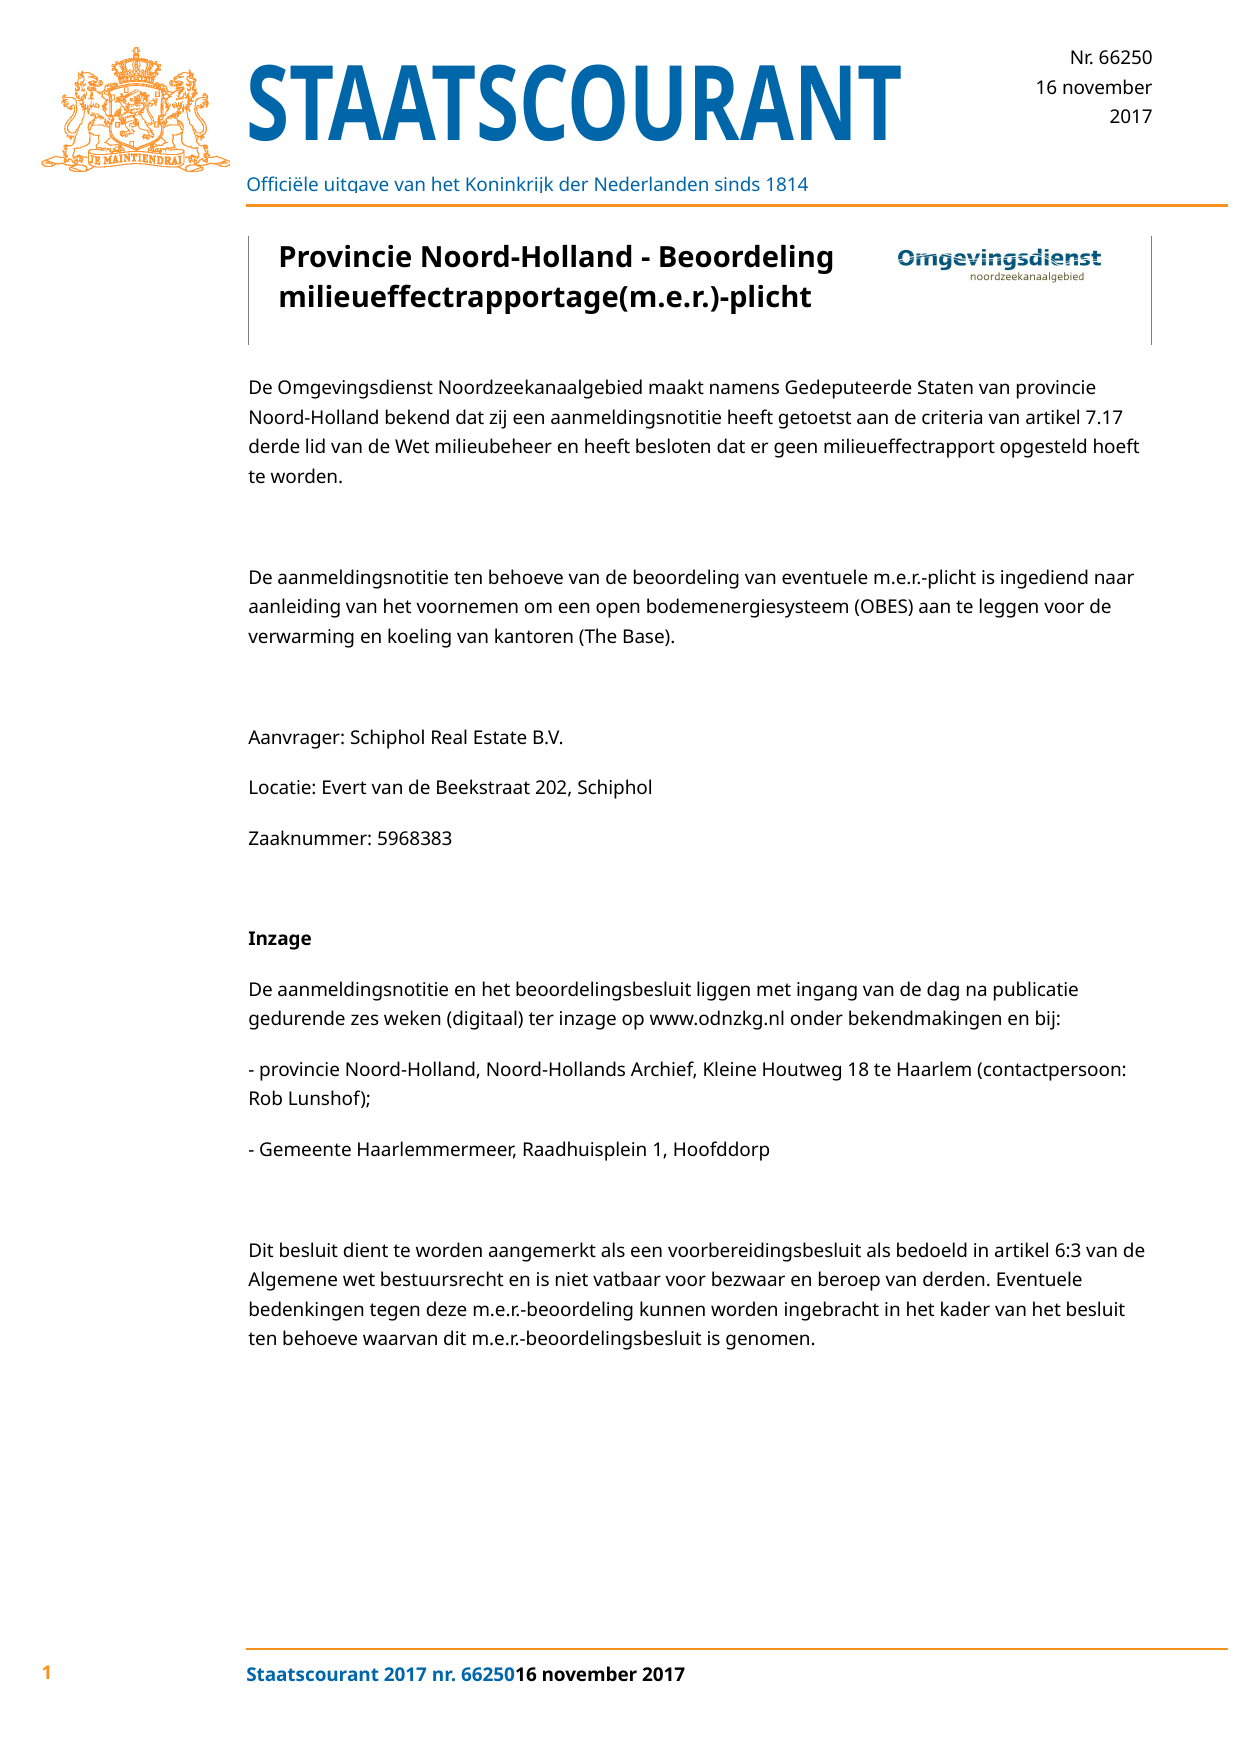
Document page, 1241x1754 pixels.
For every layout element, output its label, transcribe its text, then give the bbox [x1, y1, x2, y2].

picture [882, 236, 1119, 300]
text Inzage [248, 926, 1152, 951]
table_header [850, 236, 1151, 345]
text Locatie: Evert van de Beekstraat 202, Schiphol [248, 774, 1152, 800]
text De Omgevingsdienst Noordzeekanaalgebied maakt namens Gedeputeerde Staten van provincie Noord-Holland bekend dat zij een aanmeldingsnotitie heeft getoetst aan de criteria van artikel 7.17 derde lid van de Wet milieubeheer en heeft besloten dat er geen milieueffectrapport opgesteld hoeft te worden. [248, 374, 1152, 489]
picture [41, 47, 231, 172]
text De aanmeldingsnotitie ten behoeve van de beoordeling van eventuele m.e.r.-plicht is ingediend naar aanleiding van het voornemen om een open bodemenergiesysteem (OBES) aan te leggen voor de verwarming en koeling van kantoren (The Base). [248, 564, 1152, 649]
text De aanmeldingsnotitie en het beoordelingsbesluit liggen met ingang van de dag na publicatie gedurende zes weken (digitaal) ter inzage op www.odnzkg.nl onder bekendmakingen en bij: [248, 976, 1152, 1031]
table_header Provincie Noord-Holland - Beoordeling milieueffectrapportage(m.e.r.)-plicht [249, 236, 850, 345]
text Aanvrager: Schiphol Real Estate B.V. [248, 724, 1152, 749]
text - provincie Noord-Holland, Noord-Hollands Archief, Kleine Houtweg 18 te Haarlem (contactpersoon: Rob Lunshof); [248, 1056, 1152, 1111]
text Dit besluit dient te worden aangemerkt als een voorbereidingsbesluit als bedoeld in artikel 6:3 van de Algemene wet bestuursrecht en is niet vatbaar voor bezwaar en beroep van derden. Eventuele bedenkingen tegen deze m.e.r.-beoordeling kunnen worden ingebracht in het kader van het besluit ten behoeve waarvan dit m.e.r.-beoordelingsbesluit is genomen. [248, 1237, 1152, 1351]
text - Gemeente Haarlemmermeer, Raadhuisplein 1, Hoofddorp [248, 1136, 1152, 1162]
text Zaaknummer: 5968383 [248, 825, 1152, 850]
